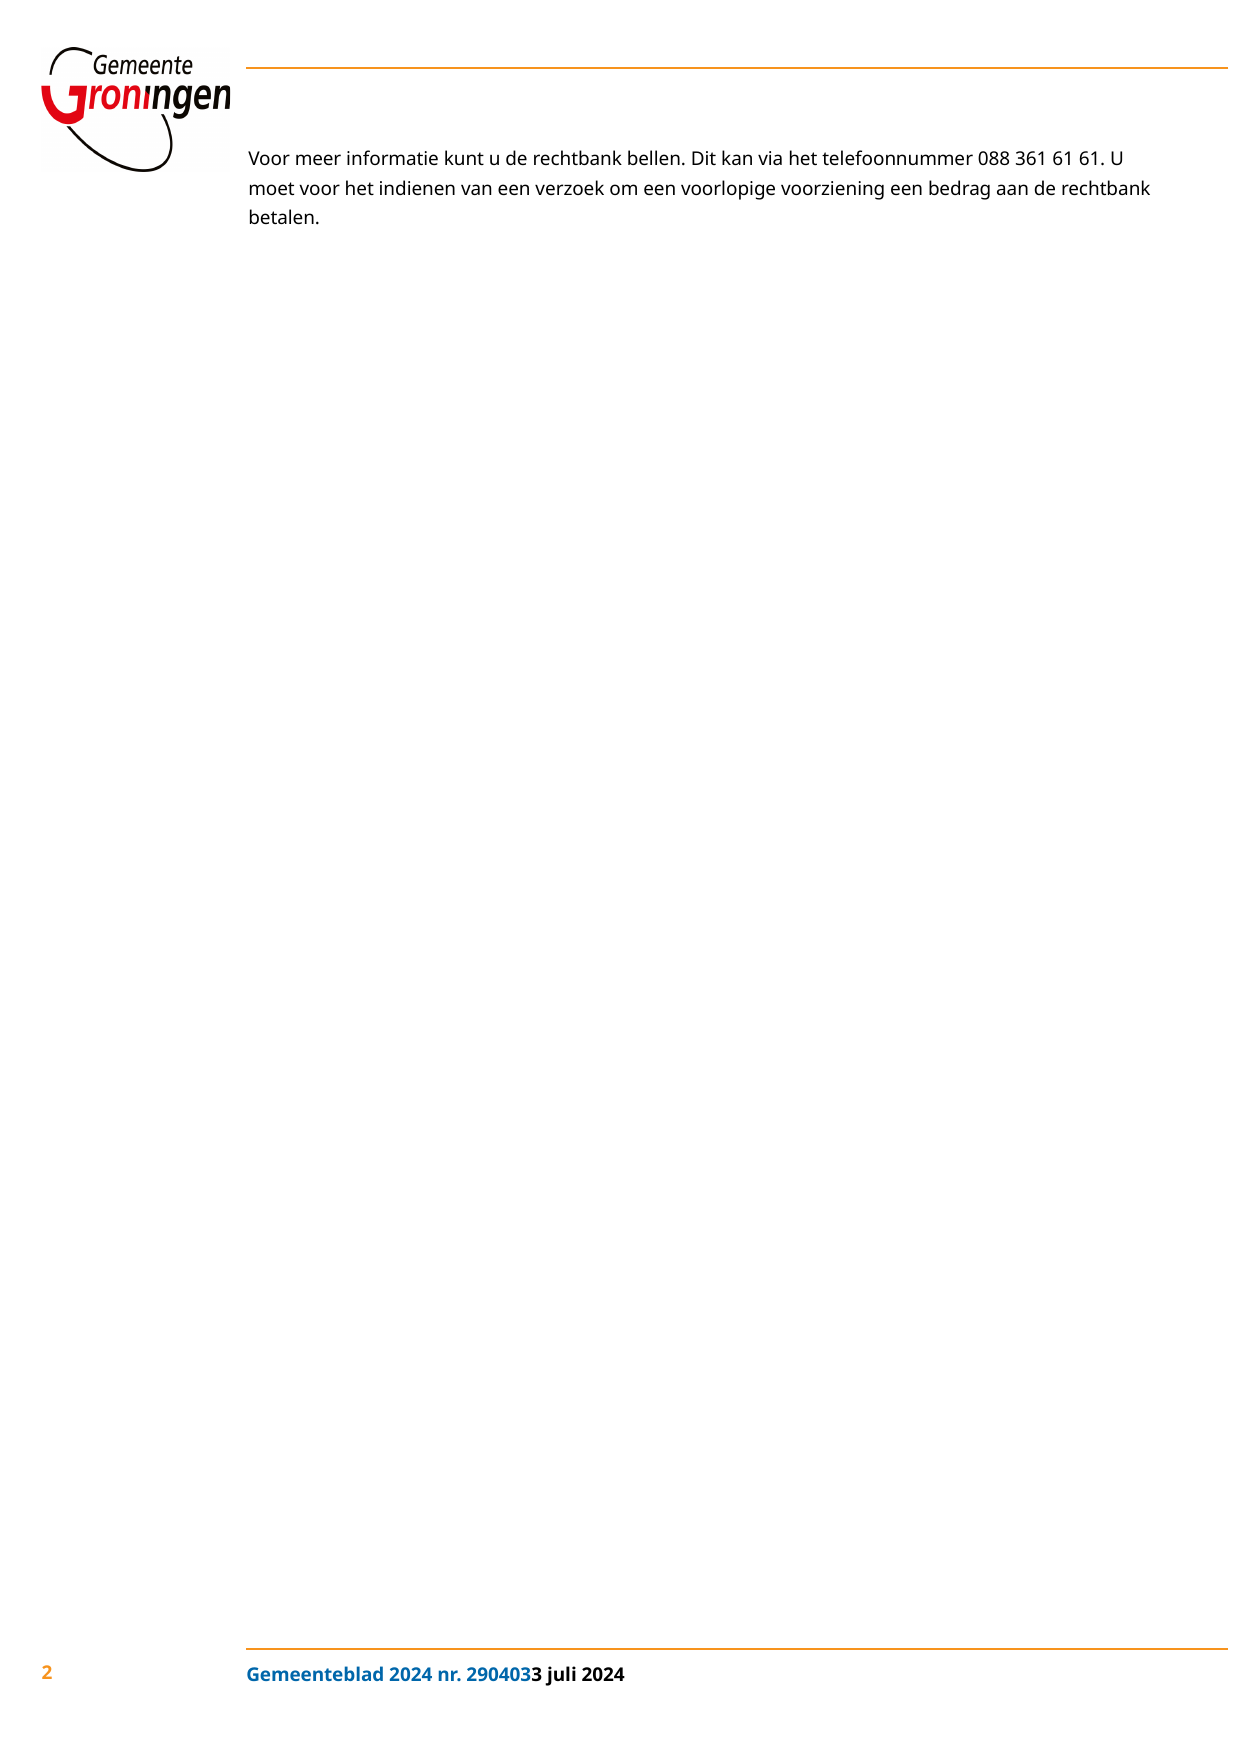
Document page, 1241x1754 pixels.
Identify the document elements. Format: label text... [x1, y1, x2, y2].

text Voor meer informatie kunt u de rechtbank bellen. Dit kan via het telefoonnummer 088 361 61 61. U moet voor het indienen van een verzoek om een voorlopige voorziening een bedrag aan de rechtbank betalen. [248, 145, 1152, 230]
picture [41, 47, 231, 172]
